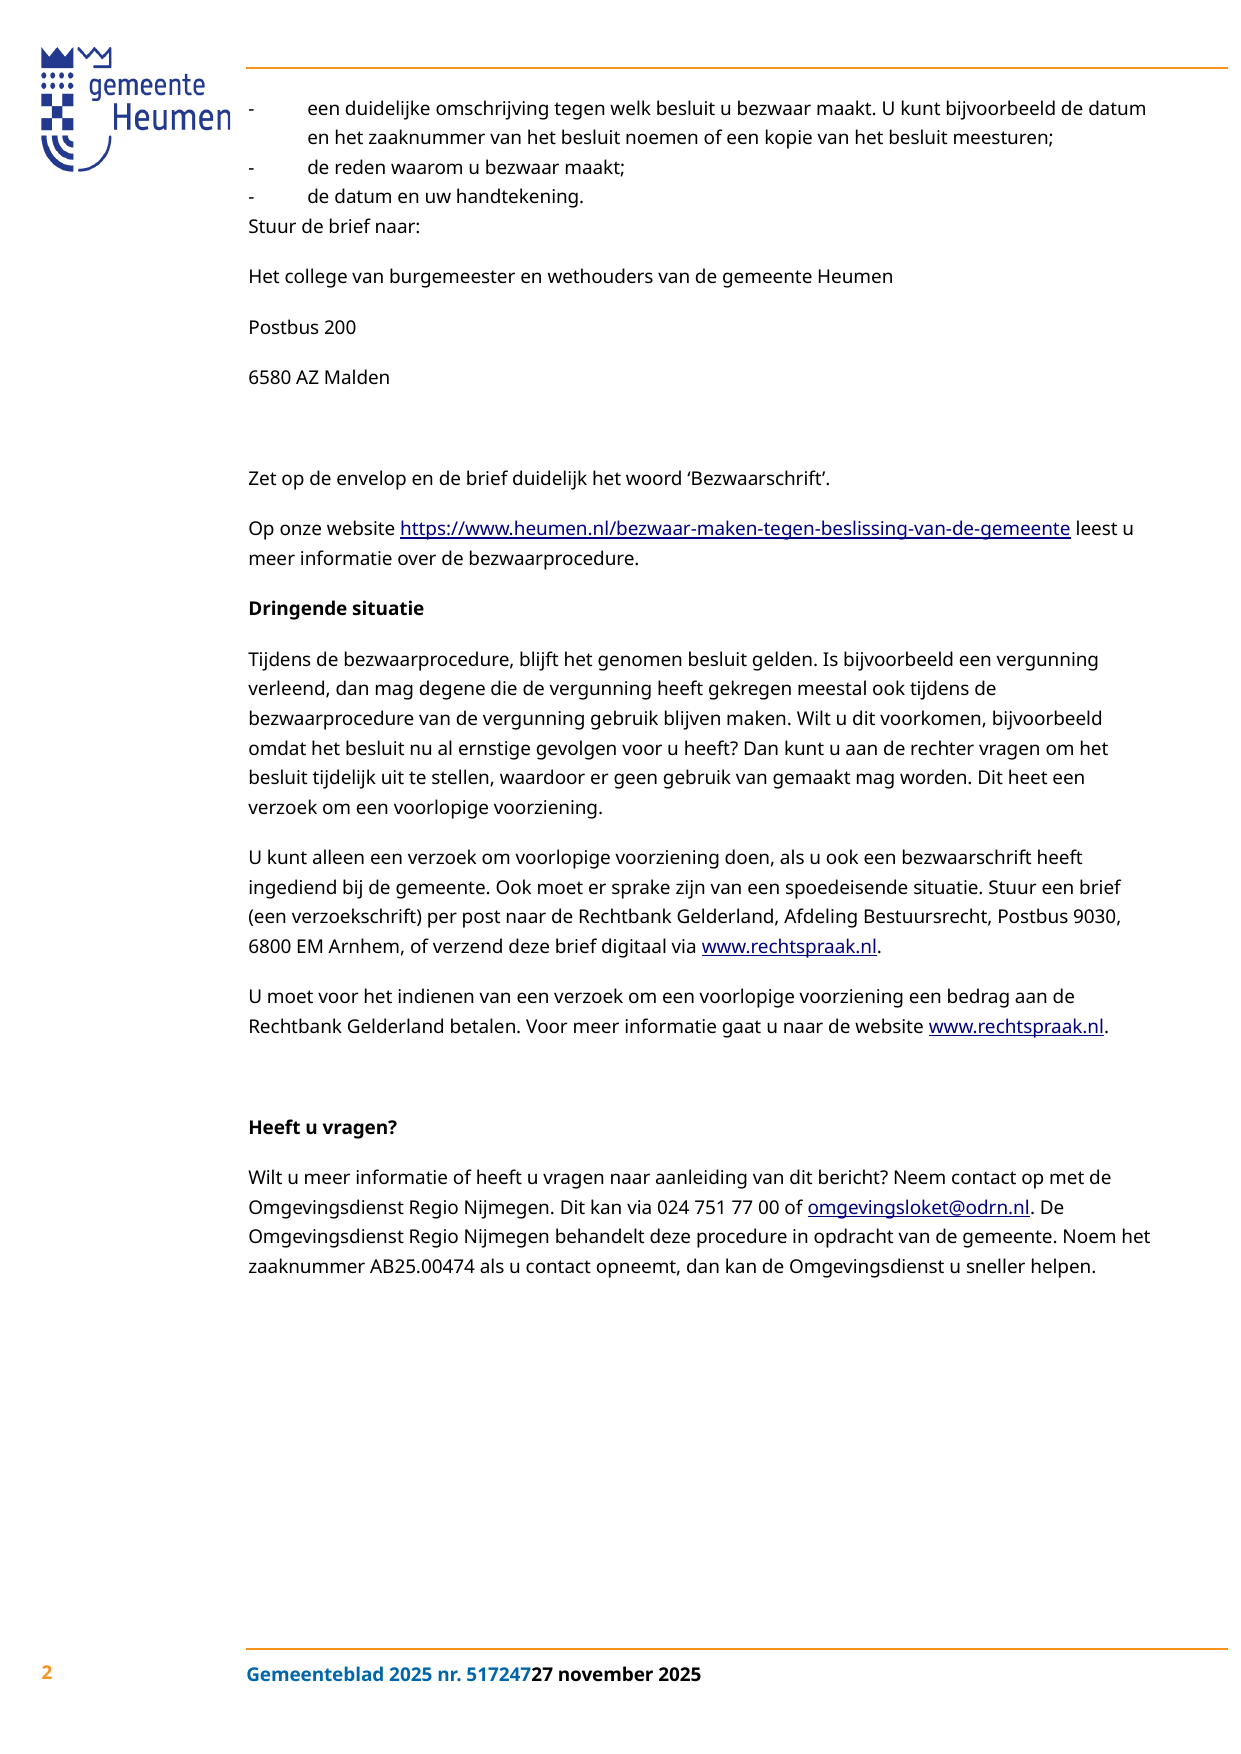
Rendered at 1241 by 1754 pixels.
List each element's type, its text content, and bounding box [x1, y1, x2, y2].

text U moet voor het indienen van een verzoek om een voorlopige voorziening een bedrag aan de Rechtbank Gelderland betalen. Voor meer informatie gaat u naar de website www.rechtspraak.nl. [248, 983, 1152, 1039]
text Tijdens de bezwaarprocedure, blijft het genomen besluit gelden. Is bijvoorbeeld een vergunning verleend, dan mag degene die de vergunning heeft gekregen meestal ook tijdens de bezwaarprocedure van de vergunning gebruik blijven maken. Wilt u dit voorkomen, bijvoorbeeld omdat het besluit nu al ernstige gevolgen voor u heeft? Dan kunt u aan de rechter vragen om het besluit tijdelijk uit te stellen, waardoor er geen gebruik van gemaakt mag worden. Dit heet een verzoek om een voorlopige voorziening. [248, 646, 1152, 820]
text Wilt u meer informatie of heeft u vragen naar aanleiding van dit bericht? Neem contact op met de Omgevingsdienst Regio Nijmegen. Dit kan via 024 751 77 00 of omgevingsloket@odrn.nl. De Omgevingsdienst Regio Nijmegen behandelt deze procedure in opdracht van de gemeente. Noem het zaaknummer AB25.00474 als u contact opneemt, dan kan de Omgevingsdienst u sneller helpen. [248, 1164, 1152, 1279]
text 6580 AZ Malden [248, 364, 1152, 390]
list een duidelijke omschrijving tegen welk besluit u bezwaar maakt. U kunt bijvoorbeeld de datum en het zaaknummer van het besluit noemen of een kopie van het besluit meesturen; [248, 95, 1152, 150]
text Postbus 200 [248, 314, 1152, 340]
list de datum en uw handtekening. [248, 183, 1152, 209]
picture [41, 47, 231, 172]
text Stuur de brief naar: [248, 213, 1152, 239]
text Heeft u vragen? [248, 1114, 1152, 1140]
text Op onze website https://www.heumen.nl/bezwaar-maken-tegen-beslissing-van-de-gemeente leest u meer informatie over de bezwaarprocedure. [248, 516, 1152, 571]
text U kunt alleen een verzoek om voorlopige voorziening doen, als u ook een bezwaarschrift heeft ingediend bij de gemeente. Ook moet er sprake zijn van een spoedeisende situatie. Stuur een brief (een verzoekschrift) per post naar de Rechtbank Gelderland, Afdeling Bestuursrecht, Postbus 9030, 6800 EM Arnhem, of verzend deze brief digitaal via www.rechtspraak.nl. [248, 844, 1152, 959]
text Zet op de envelop en de brief duidelijk het woord ‘Bezwaarschrift’. [248, 465, 1152, 491]
text Het college van burgemeester en wethouders van de gemeente Heumen [248, 263, 1152, 289]
list de reden waarom u bezwaar maakt; [248, 154, 1152, 180]
text Dringende situatie [248, 596, 1152, 621]
